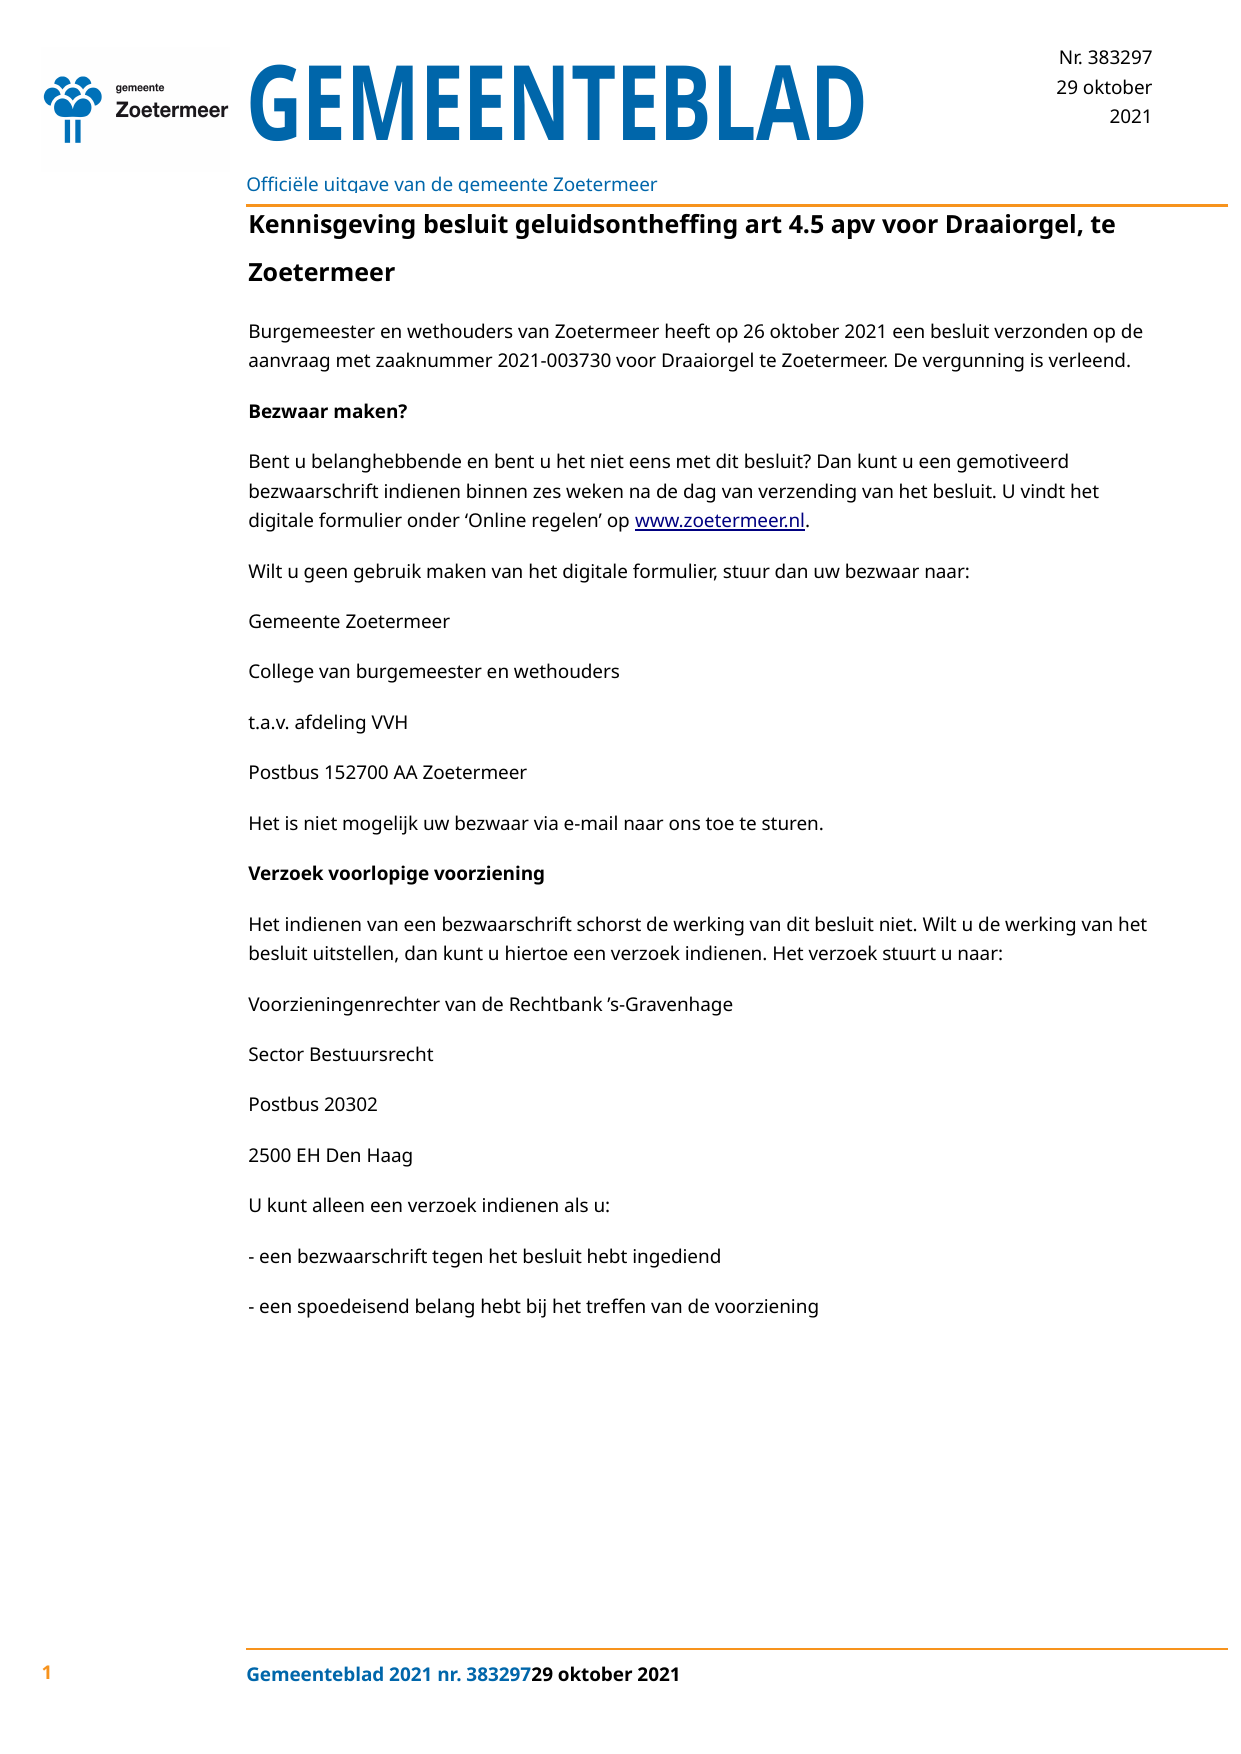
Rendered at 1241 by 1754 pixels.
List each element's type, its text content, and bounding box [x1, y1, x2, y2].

text Postbus 152700 AA Zoetermeer [248, 759, 1152, 785]
text Wilt u geen gebruik maken van het digitale formulier, stuur dan uw bezwaar naar: [248, 558, 1152, 584]
picture [41, 47, 231, 172]
text - een bezwaarschrift tegen het besluit hebt ingediend [248, 1243, 1152, 1269]
text t.a.v. afdeling VVH [248, 709, 1152, 735]
text Sector Bestuursrecht [248, 1041, 1152, 1067]
text - een spoedeisend belang hebt bij het treffen van de voorziening [248, 1293, 1152, 1319]
text 2500 EH Den Haag [248, 1142, 1152, 1168]
text Het is niet mogelijk uw bezwaar via e-mail naar ons toe te sturen. [248, 810, 1152, 836]
text U kunt alleen een verzoek indienen als u: [248, 1192, 1152, 1218]
text Bent u belanghebbende en bent u het niet eens met dit besluit? Dan kunt u een gemotiveerd bezwaarschrift indienen binnen zes weken na de dag van verzending van het besluit. U vindt het digitale formulier onder ‘Online regelen’ op www.zoetermeer.nl. [248, 448, 1152, 533]
text Bezwaar maken? [248, 398, 1152, 424]
text College van burgemeester en wethouders [248, 659, 1152, 684]
text Verzoek voorlopige voorziening [248, 860, 1152, 886]
text Kennisgeving besluit geluidsontheffing art 4.5 apv voor Draaiorgel, te Zoetermeer [248, 207, 1152, 288]
text Gemeente Zoetermeer [248, 608, 1152, 634]
text Postbus 20302 [248, 1092, 1152, 1117]
text Voorzieningenrechter van de Rechtbank ’s-Gravenhage [248, 991, 1152, 1017]
text Het indienen van een bezwaarschrift schorst de werking van dit besluit niet. Wilt u de werking van het besluit uitstellen, dan kunt u hiertoe een verzoek indienen. Het verzoek stuurt u naar: [248, 911, 1152, 966]
text Burgemeester en wethouders van Zoetermeer heeft op 26 oktober 2021 een besluit verzonden op de aanvraag met zaaknummer 2021-003730 voor Draaiorgel te Zoetermeer. De vergunning is verleend. [248, 318, 1152, 373]
